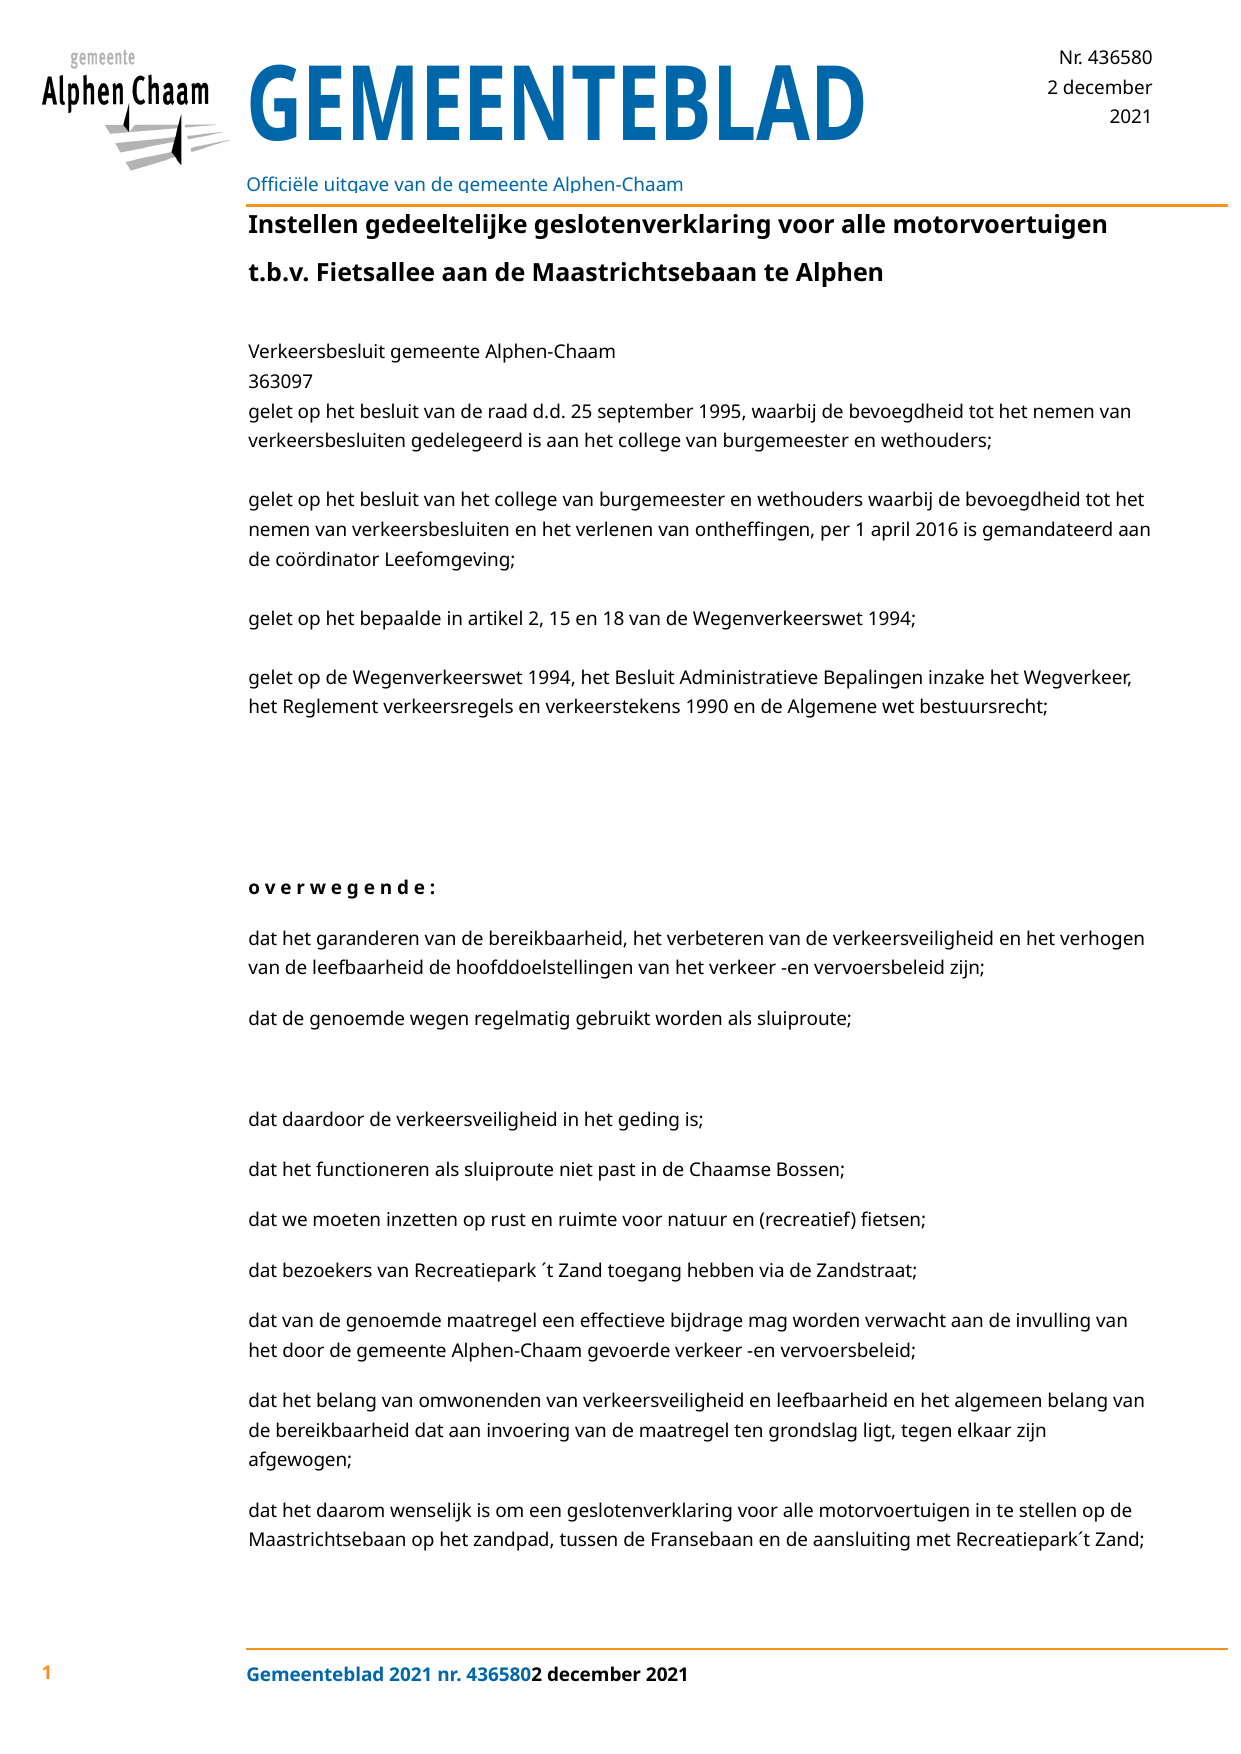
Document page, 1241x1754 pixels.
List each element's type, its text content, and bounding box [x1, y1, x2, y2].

text dat het functioneren als sluiproute niet past in de Chaamse Bossen; [248, 1156, 1152, 1182]
text gelet op het bepaalde in artikel 2, 15 en 18 van de Wegenverkeerswet 1994; [248, 605, 1152, 631]
text Instellen gedeeltelijke geslotenverklaring voor alle motorvoertuigen t.b.v. Fietsallee aan de Maastrichtsebaan te Alphen [248, 207, 1152, 288]
text Verkeersbesluit gemeente Alphen-Chaam [248, 339, 1152, 364]
text gelet op het besluit van de raad d.d. 25 september 1995, waarbij de bevoegdheid tot het nemen van verkeersbesluiten gedelegeerd is aan het college van burgemeester en wethouders; [248, 398, 1152, 453]
picture [41, 47, 231, 172]
text 363097 [248, 368, 1152, 394]
text dat daardoor de verkeersveiligheid in het geding is; [248, 1106, 1152, 1131]
text dat de genoemde wegen regelmatig gebruikt worden als sluiproute; [248, 1005, 1152, 1031]
text gelet op de Wegenverkeerswet 1994, het Besluit Administratieve Bepalingen inzake het Wegverkeer, het Reglement verkeersregels en verkeerstekens 1990 en de Algemene wet bestuursrecht; [248, 664, 1152, 719]
text dat bezoekers van Recreatiepark ´t Zand toegang hebben via de Zandstraat; [248, 1257, 1152, 1283]
text dat het garanderen van de bereikbaarheid, het verbeteren van de verkeersveiligheid en het verhogen van de leefbaarheid de hoofddoelstellingen van het verkeer -en vervoersbeleid zijn; [248, 925, 1152, 980]
text dat het daarom wenselijk is om een geslotenverklaring voor alle motorvoertuigen in te stellen op de Maastrichtsebaan op het zandpad, tussen de Fransebaan en de aansluiting met Recreatiepark´t Zand; [248, 1497, 1152, 1552]
text dat van de genoemde maatregel een effectieve bijdrage mag worden verwacht aan de invulling van het door de gemeente Alphen-Chaam gevoerde verkeer -en vervoersbeleid; [248, 1307, 1152, 1363]
text gelet op het besluit van het college van burgemeester en wethouders waarbij de bevoegdheid tot het nemen van verkeersbesluiten en het verlenen van ontheffingen, per 1 april 2016 is gemandateerd aan de coördinator Leefomgeving; [248, 487, 1152, 571]
text dat we moeten inzetten op rust en ruimte voor natuur en (recreatief) fietsen; [248, 1207, 1152, 1232]
text dat het belang van omwonenden van verkeersveiligheid en leefbaarheid en het algemeen belang van de bereikbaarheid dat aan invoering van de maatregel ten grondslag ligt, tegen elkaar zijn afgewogen; [248, 1387, 1152, 1472]
text o v e r w e g e n d e : [248, 874, 1152, 900]
